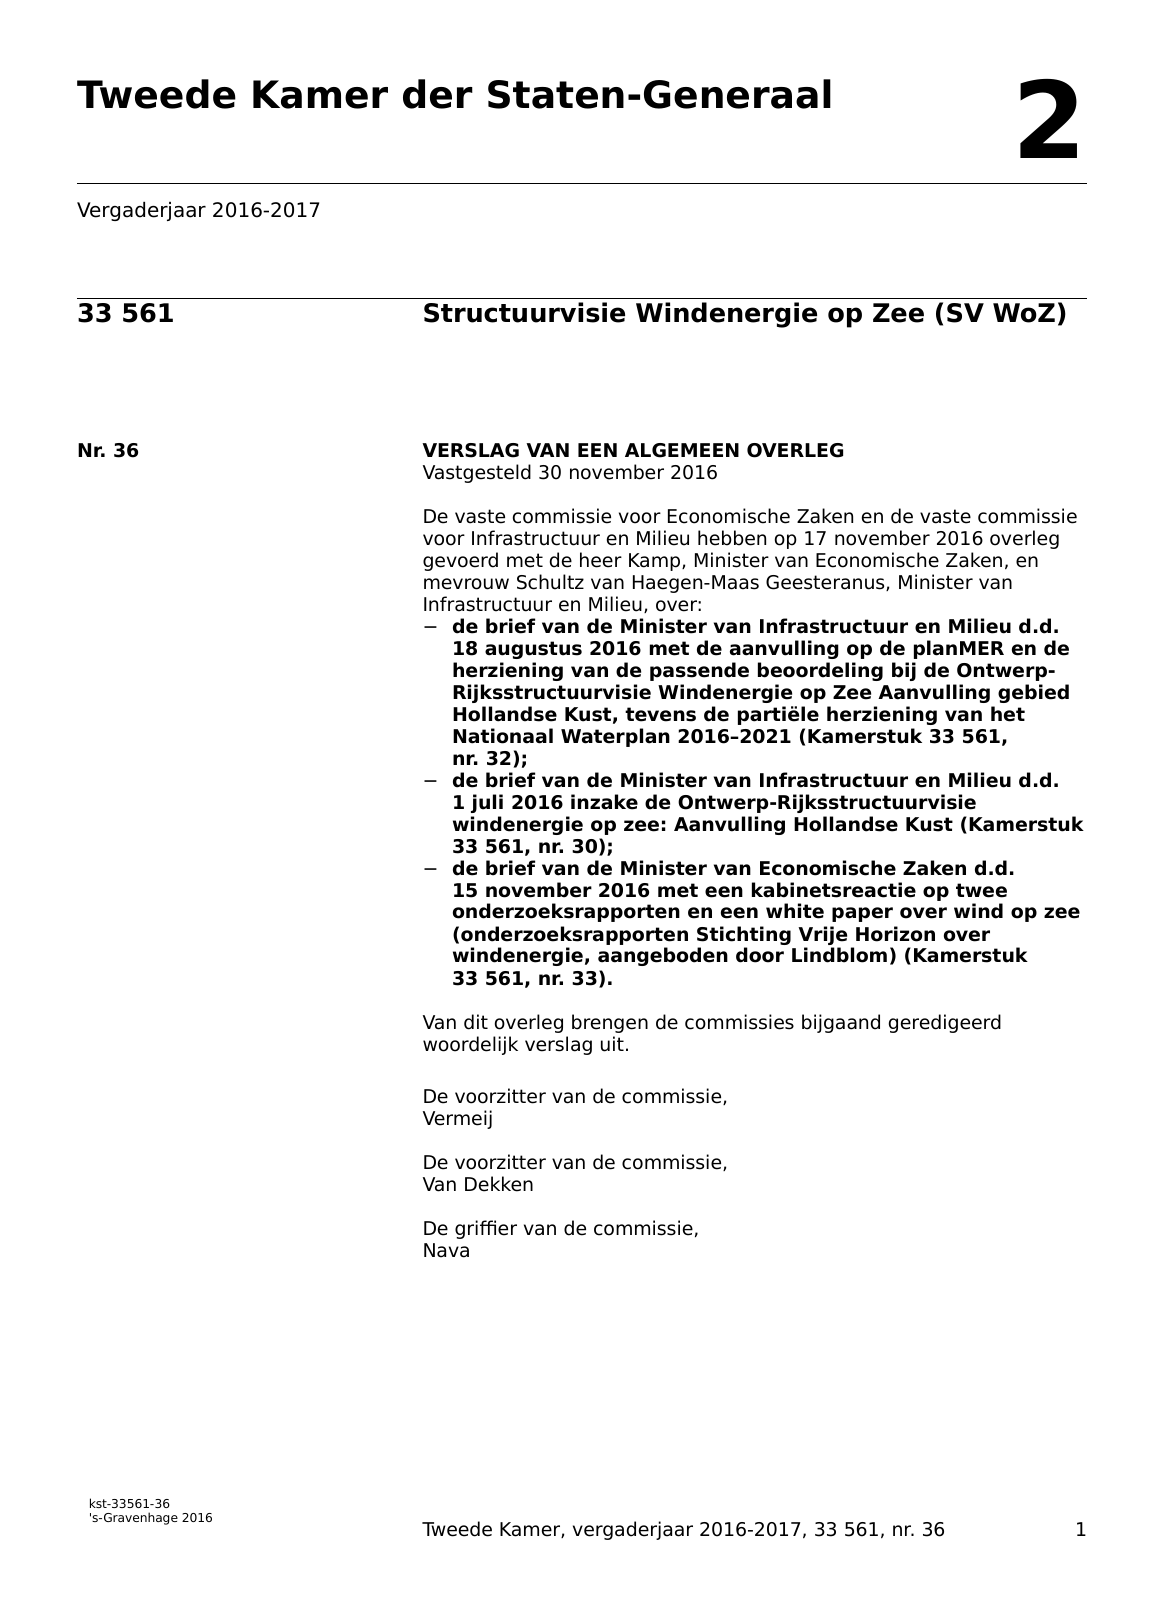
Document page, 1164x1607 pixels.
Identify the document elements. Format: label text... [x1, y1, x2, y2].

text Van dit overleg brengen de commissies bijgaand geredigeerd woordelijk verslag uit. [422, 1012, 1087, 1056]
text 's-Gravenhage 2016 [88, 1511, 323, 1525]
subtitle 33 561 Structuurvisie Windenergie op Zee (SV WoZ) [77, 299, 1087, 329]
subtitle Nr. 36 VERSLAG VAN EEN ALGEMEEN OVERLEG [77, 440, 1087, 462]
text − de brief van de Minister van Infrastructuur en Milieu d.d. 18 augustus 2016 met de aanvulling op de planMER en de herziening van de passende beoordeling bij de Ontwerp-Rijksstructuurvisie Windenergie op Zee Aanvulling gebied Hollandse Kust, tevens de partiële herziening van het Nationaal Waterplan 2016–2021 (Kamerstuk 33 561, nr. 32); [422, 616, 1087, 769]
table_cell Vergaderjaar 2016-2017 [77, 184, 1087, 298]
text Vastgesteld 30 november 2016 [422, 462, 1087, 484]
text De vaste commissie voor Economische Zaken en de vaste commissie voor Infrastructuur en Milieu hebben op 17 november 2016 overleg gevoerd met de heer Kamp, Minister van Economische Zaken, en mevrouw Schultz van Haegen-Maas Geesteranus, Minister van Infrastructuur en Milieu, over: [422, 506, 1087, 616]
table_header 2 [886, 59, 1087, 183]
text kst-33561-36 [88, 1497, 323, 1511]
text De griffier van de commissie, Nava [422, 1218, 1087, 1262]
text − de brief van de Minister van Economische Zaken d.d. 15 november 2016 met een kabinetsreactie op twee onderzoeksrapporten en een white paper over wind op zee (onderzoeksrapporten Stichting Vrije Horizon over windenergie, aangeboden door Lindblom) (Kamerstuk 33 561, nr. 33). [422, 857, 1087, 989]
table_header Tweede Kamer der Staten-Generaal [77, 59, 886, 183]
text − de brief van de Minister van Infrastructuur en Milieu d.d. 1 juli 2016 inzake de Ontwerp-Rijksstructuurvisie windenergie op zee: Aanvulling Hollandse Kust (Kamerstuk 33 561, nr. 30); [422, 769, 1087, 857]
text De voorzitter van de commissie, Vermeij [422, 1086, 1087, 1129]
text De voorzitter van de commissie, Van Dekken [422, 1152, 1087, 1196]
